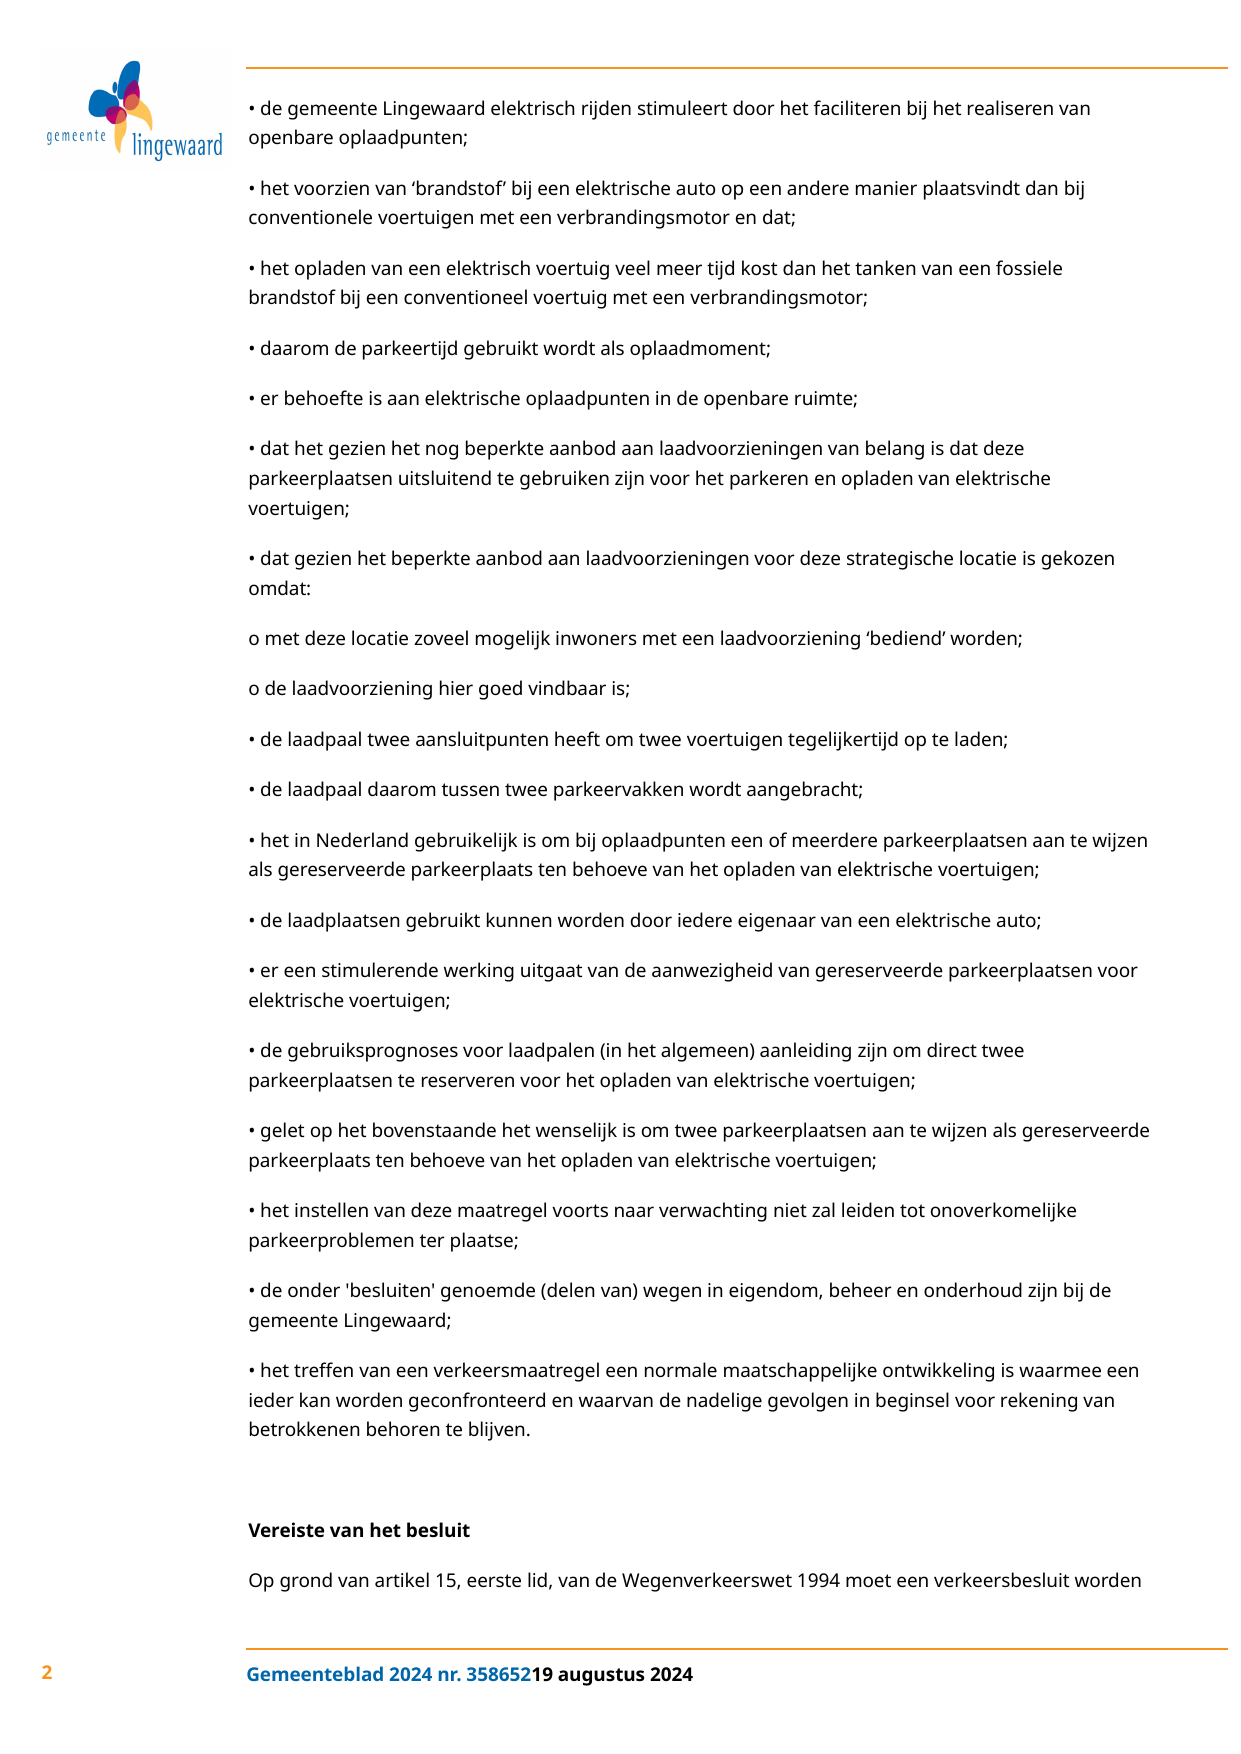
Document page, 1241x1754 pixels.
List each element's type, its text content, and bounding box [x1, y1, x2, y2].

text • het in Nederland gebruikelijk is om bij oplaadpunten een of meerdere parkeerplaatsen aan te wijzen als gereserveerde parkeerplaats ten behoeve van het opladen van elektrische voertuigen; [248, 827, 1152, 882]
text • daarom de parkeertijd gebruikt wordt als oplaadmoment; [248, 335, 1152, 361]
text o met deze locatie zoveel mogelijk inwoners met een laadvoorziening ‘bediend’ worden; [248, 625, 1152, 651]
text • dat het gezien het nog beperkte aanbod aan laadvoorzieningen van belang is dat deze parkeerplaatsen uitsluitend te gebruiken zijn voor het parkeren en opladen van elektrische voertuigen; [248, 436, 1152, 521]
text • het treffen van een verkeersmaatregel een normale maatschappelijke ontwikkeling is waarmee een ieder kan worden geconfronteerd en waarvan de nadelige gevolgen in beginsel voor rekening van betrokkenen behoren te blijven. [248, 1357, 1152, 1442]
text Op grond van artikel 15, eerste lid, van de Wegenverkeerswet 1994 moet een verkeersbesluit worden [248, 1568, 1152, 1593]
text o de laadvoorziening hier goed vindbaar is; [248, 676, 1152, 701]
text • het instellen van deze maatregel voorts naar verwachting niet zal leiden tot onoverkomelijke parkeerproblemen ter plaatse; [248, 1197, 1152, 1253]
text • het opladen van een elektrisch voertuig veel meer tijd kost dan het tanken van een fossiele brandstof bij een conventioneel voertuig met een verbrandingsmotor; [248, 255, 1152, 310]
picture [41, 47, 231, 172]
text Vereiste van het besluit [248, 1517, 1152, 1543]
text • de laadpaal twee aansluitpunten heeft om twee voertuigen tegelijkertijd op te laden; [248, 726, 1152, 752]
text • gelet op het bovenstaande het wenselijk is om twee parkeerplaatsen aan te wijzen als gereserveerde parkeerplaats ten behoeve van het opladen van elektrische voertuigen; [248, 1117, 1152, 1173]
text • de laadplaatsen gebruikt kunnen worden door iedere eigenaar van een elektrische auto; [248, 907, 1152, 933]
text • er behoefte is aan elektrische oplaadpunten in de openbare ruimte; [248, 385, 1152, 411]
text • de onder 'besluiten' genoemde (delen van) wegen in eigendom, beheer en onderhoud zijn bij de gemeente Lingewaard; [248, 1277, 1152, 1333]
text • het voorzien van ‘brandstof’ bij een elektrische auto op een andere manier plaatsvindt dan bij conventionele voertuigen met een verbrandingsmotor en dat; [248, 175, 1152, 230]
text • de laadpaal daarom tussen twee parkeervakken wordt aangebracht; [248, 776, 1152, 802]
text • de gemeente Lingewaard elektrisch rijden stimuleert door het faciliteren bij het realiseren van openbare oplaadpunten; [248, 95, 1152, 150]
text • er een stimulerende werking uitgaat van de aanwezigheid van gereserveerde parkeerplaatsen voor elektrische voertuigen; [248, 957, 1152, 1013]
text • dat gezien het beperkte aanbod aan laadvoorzieningen voor deze strategische locatie is gekozen omdat: [248, 545, 1152, 601]
text • de gebruiksprognoses voor laadpalen (in het algemeen) aanleiding zijn om direct twee parkeerplaatsen te reserveren voor het opladen van elektrische voertuigen; [248, 1037, 1152, 1093]
